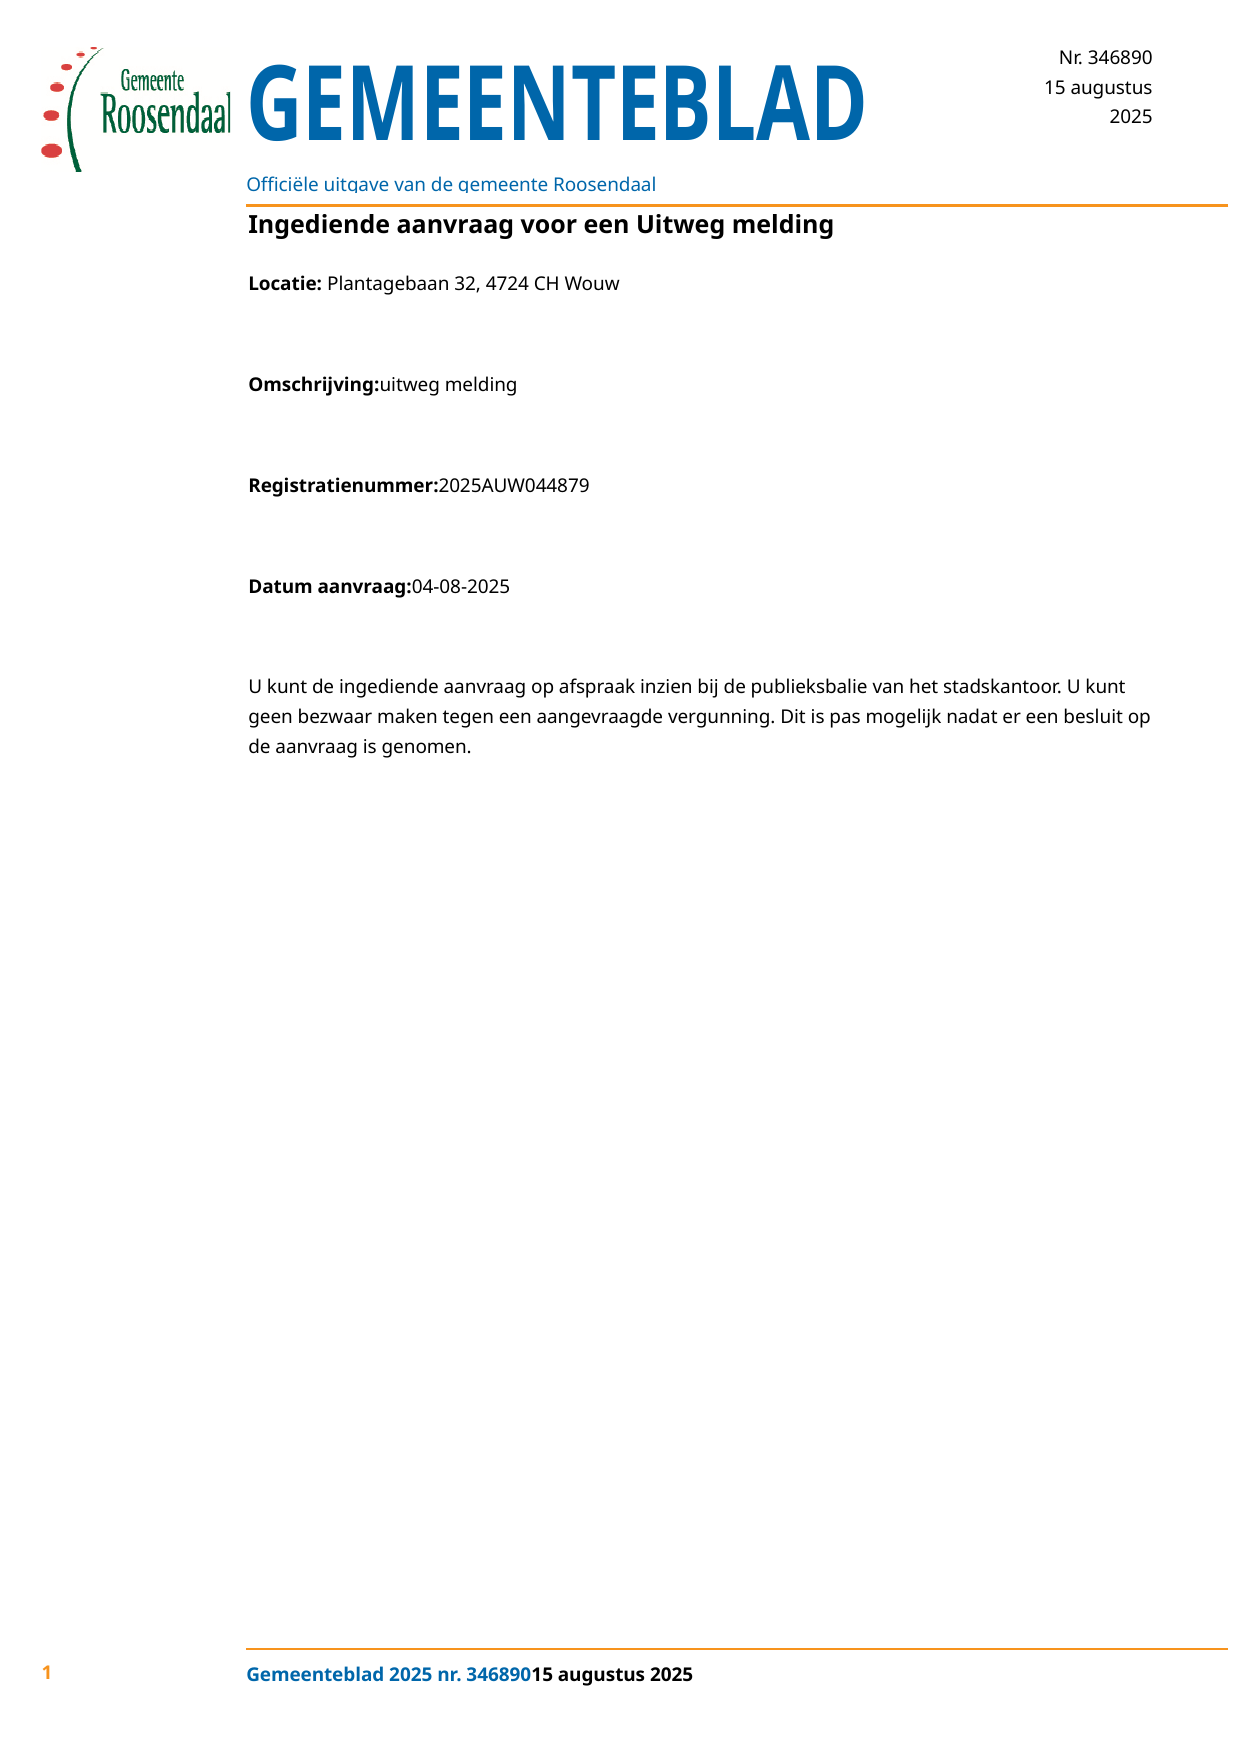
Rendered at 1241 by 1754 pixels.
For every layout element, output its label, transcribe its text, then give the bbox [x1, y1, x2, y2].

text Omschrijving:uitweg melding [248, 371, 1152, 397]
text U kunt de ingediende aanvraag op afspraak inzien bij de publieksbalie van het stadskantoor. U kunt geen bezwaar maken tegen een aangevraagde vergunning. Dit is pas mogelijk nadat er een besluit op de aanvraag is genomen. [248, 674, 1152, 758]
text Registratienummer:2025AUW044879 [248, 472, 1152, 498]
text Ingediende aanvraag voor een Uitweg melding [248, 207, 1152, 241]
text Datum aanvraag:04-08-2025 [248, 573, 1152, 598]
picture [41, 47, 231, 172]
text Locatie: Plantagebaan 32, 4724 CH Wouw [248, 270, 1152, 296]
